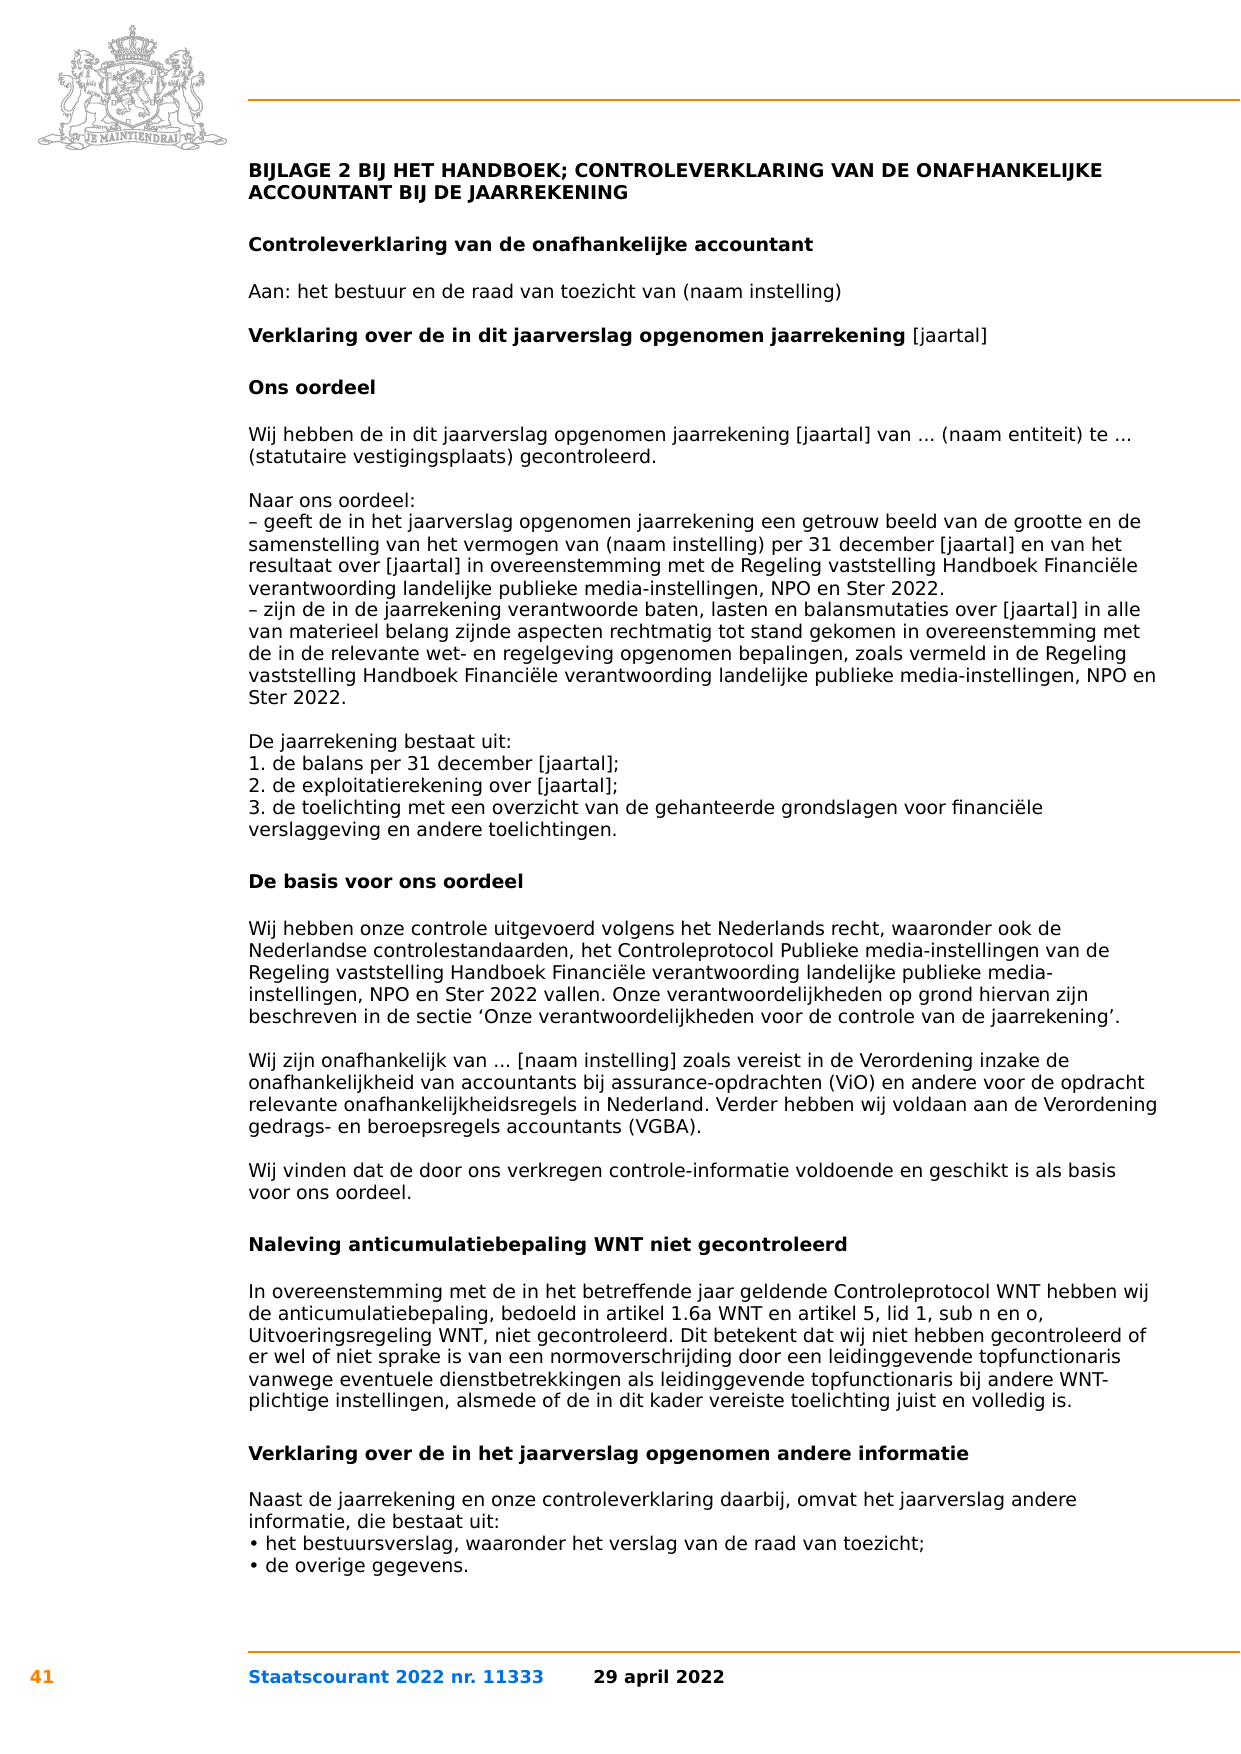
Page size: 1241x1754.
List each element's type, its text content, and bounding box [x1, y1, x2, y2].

text Wij hebben onze controle uitgevoerd volgens het Nederlands recht, waaronder ook de Nederlandse controlestandaarden, het Controleprotocol Publieke media-instellingen van de Regeling vaststelling Handboek Financiële verantwoording landelijke publieke media-instellingen, NPO en Ster 2022 vallen. Onze verantwoordelijkheden op grond hiervan zijn beschreven in de sectie ‘Onze verantwoordelijkheden voor de controle van de jaarrekening’. [248, 918, 1163, 1028]
text Naast de jaarrekening en onze controleverklaring daarbij, omvat het jaarverslag andere informatie, die bestaat uit: [248, 1489, 1163, 1533]
picture [38, 25, 227, 150]
text – geeft de in het jaarverslag opgenomen jaarrekening een getrouw beeld van de grootte en de samenstelling van het vermogen van (naam instelling) per 31 december [jaartal] en van het resultaat over [jaartal] in overeenstemming met de Regeling vaststelling Handboek Financiële verantwoording landelijke publieke media-instellingen, NPO en Ster 2022. [248, 511, 1163, 599]
text • het bestuursverslag, waaronder het verslag van de raad van toezicht; [248, 1533, 1163, 1555]
subtitle Verklaring over de in het jaarverslag opgenomen andere informatie [248, 1442, 1163, 1464]
text • de overige gegevens. [248, 1555, 1163, 1577]
text 2. de exploitatierekening over [jaartal]; [248, 775, 1163, 797]
subtitle BIJLAGE 2 BIJ HET HANDBOEK; CONTROLEVERKLARING VAN DE ONAFHANKELIJKE ACCOUNTANT BIJ DE JAARREKENING [248, 160, 1163, 204]
text Naar ons oordeel: [248, 489, 1163, 511]
text Wij hebben de in dit jaarverslag opgenomen jaarrekening [jaartal] van ... (naam entiteit) te ... (statutaire vestigingsplaats) gecontroleerd. [248, 424, 1163, 468]
text 1. de balans per 31 december [jaartal]; [248, 753, 1163, 775]
text verslaggeving en andere toelichtingen. [248, 819, 1163, 841]
subtitle Ons oordeel [248, 377, 1163, 399]
subtitle De basis voor ons oordeel [248, 871, 1163, 893]
subtitle Controleverklaring van de onafhankelijke accountant [248, 234, 1163, 256]
text In overeenstemming met de in het betreffende jaar geldende Controleprotocol WNT hebben wij de anticumulatiebepaling, bedoeld in artikel 1.6a WNT en artikel 5, lid 1, sub n en o, Uitvoeringsregeling WNT, niet gecontroleerd. Dit betekent dat wij niet hebben gecontroleerd of er wel of niet sprake is van een normoverschrijding door een leidinggevende topfunctionaris vanwege eventuele dienstbetrekkingen als leidinggevende topfunctionaris bij andere WNT-plichtige instellingen, alsmede of de in dit kader vereiste toelichting juist en volledig is. [248, 1281, 1163, 1412]
text Wij vinden dat de door ons verkregen controle-informatie voldoende en geschikt is als basis voor ons oordeel. [248, 1159, 1163, 1203]
text Wij zijn onafhankelijk van ... [naam instelling] zoals vereist in de Verordening inzake de onafhankelijkheid van accountants bij assurance-opdrachten (ViO) en andere voor de opdracht relevante onafhankelijkheidsregels in Nederland. Verder hebben wij voldaan aan de Verordening gedrags- en beroepsregels accountants (VGBA). [248, 1050, 1163, 1138]
text Verklaring over de in dit jaarverslag opgenomen jaarrekening [jaartal] [248, 325, 1163, 347]
text 3. de toelichting met een overzicht van de gehanteerde grondslagen voor financiële [248, 797, 1163, 819]
text De jaarrekening bestaat uit: [248, 731, 1163, 753]
text – zijn de in de jaarrekening verantwoorde baten, lasten en balansmutaties over [jaartal] in alle van materieel belang zijnde aspecten rechtmatig tot stand gekomen in overeenstemming met de in de relevante wet- en regelgeving opgenomen bepalingen, zoals vermeld in de Regeling vaststelling Handboek Financiële verantwoording landelijke publieke media-instellingen, NPO en Ster 2022. [248, 599, 1163, 709]
text Aan: het bestuur en de raad van toezicht van (naam instelling) [248, 281, 1163, 303]
subtitle Naleving anticumulatiebepaling WNT niet gecontroleerd [248, 1233, 1163, 1256]
